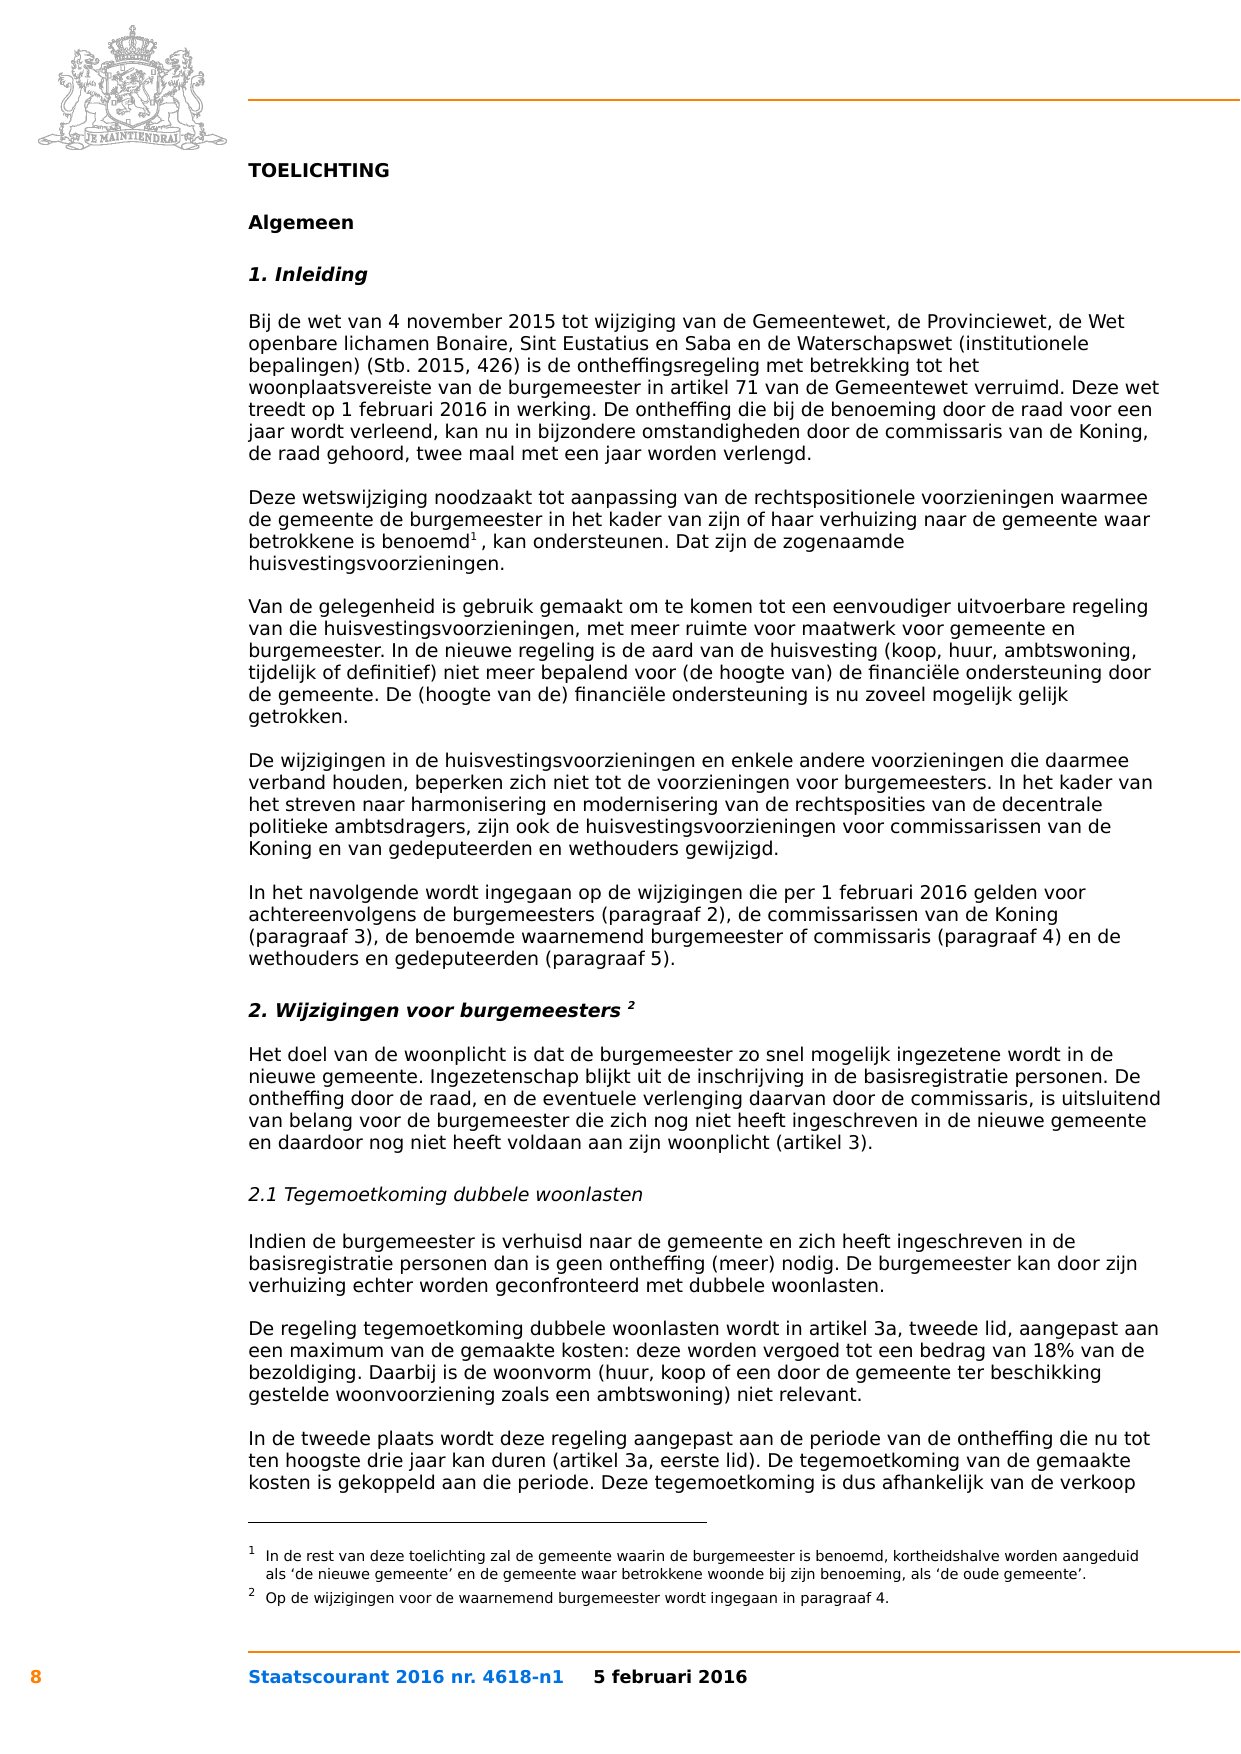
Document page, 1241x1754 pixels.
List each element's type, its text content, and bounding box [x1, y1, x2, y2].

subtitle 2. Wijzigingen voor burgemeesters [248, 1000, 1163, 1022]
text Van de gelegenheid is gebruik gemaakt om te komen tot een eenvoudiger uitvoerbare regeling van die huisvestingsvoorzieningen, met meer ruimte voor maatwerk voor gemeente en burgemeester. In de nieuwe regeling is de aard van de huisvesting (koop, huur, ambtswoning, tijdelijk of definitief) niet meer bepalend voor (de hoogte van) de financiële ondersteuning door de gemeente. De (hoogte van de) financiële ondersteuning is nu zoveel mogelijk gelijk getrokken. [248, 596, 1163, 728]
subtitle Algemeen [248, 212, 1163, 234]
text Het doel van de woonplicht is dat de burgemeester zo snel mogelijk ingezetene wordt in de nieuwe gemeente. Ingezetenschap blijkt uit de inschrijving in de basisregistratie personen. De ontheffing door de raad, en de eventuele verlenging daarvan door de commissaris, is uitsluitend van belang voor de burgemeester die zich nog niet heeft ingeschreven in de nieuwe gemeente en daardoor nog niet heeft voldaan aan zijn woonplicht (artikel 3). [248, 1044, 1163, 1153]
picture [38, 25, 227, 150]
text Bij de wet van 4 november 2015 tot wijziging van de Gemeentewet, de Provinciewet, de Wet openbare lichamen Bonaire, Sint Eustatius en Saba en de Waterschapswet (institutionele bepalingen) (Stb. 2015, 426) is de ontheffingsregeling met betrekking tot het woonplaatsvereiste van de burgemeester in artikel 71 van de Gemeentewet verruimd. Deze wet treedt op 1 februari 2016 in werking. De ontheffing die bij de benoeming door de raad voor een jaar wordt verleend, kan nu in bijzondere omstandigheden door de commissaris van de Koning, de raad gehoord, twee maal met een jaar worden verlengd. [248, 311, 1163, 465]
text In de rest van deze toelichting zal de gemeente waarin de burgemeester is benoemd, kortheidshalve worden aangeduid als ‘de nieuwe gemeente’ en de gemeente waar betrokkene woonde bij zijn benoeming, als ‘de oude gemeente’. [248, 1544, 1163, 1583]
text De wijzigingen in de huisvestingsvoorzieningen en enkele andere voorzieningen die daarmee verband houden, beperken zich niet tot de voorzieningen voor burgemeesters. In het kader van het streven naar harmonisering en modernisering van de rechtsposities van de decentrale politieke ambtsdragers, zijn ook de huisvestingsvoorzieningen voor commissarissen van de Koning en van gedeputeerden en wethouders gewijzigd. [248, 750, 1163, 860]
text Indien de burgemeester is verhuisd naar de gemeente en zich heeft ingeschreven in de basisregistratie personen dan is geen ontheffing (meer) nodig. De burgemeester kan door zijn verhuizing echter worden geconfronteerd met dubbele woonlasten. [248, 1231, 1163, 1296]
text In het navolgende wordt ingegaan op de wijzigingen die per 1 februari 2016 gelden voor achtereenvolgens de burgemeesters (paragraaf 2), de commissarissen van de Koning (paragraaf 3), de benoemde waarnemend burgemeester of commissaris (paragraaf 4) en de wethouders en gedeputeerden (paragraaf 5). [248, 882, 1163, 970]
text Deze wetswijziging noodzaakt tot aanpassing van de rechtspositionele voorzieningen waarmee de gemeente de burgemeester in het kader van zijn of haar verhuizing naar de gemeente waar betrokkene is benoemd, kan ondersteunen. Dat zijn de zogenaamde huisvestingsvoorzieningen. [248, 487, 1163, 574]
text Op de wijzigingen voor de waarnemend burgemeester wordt ingegaan in paragraaf 4. [248, 1586, 1163, 1608]
subtitle 2.1 Tegemoetkoming dubbele woonlasten [248, 1183, 1163, 1206]
subtitle TOELICHTING [248, 160, 1163, 182]
text De regeling tegemoetkoming dubbele woonlasten wordt in artikel 3a, tweede lid, aangepast aan een maximum van de gemaakte kosten: deze worden vergoed tot een bedrag van 18% van de bezoldiging. Daarbij is de woonvorm (huur, koop of een door de gemeente ter beschikking gestelde woonvoorziening zoals een ambtswoning) niet relevant. [248, 1318, 1163, 1406]
subtitle 1. Inleiding [248, 264, 1163, 286]
text In de tweede plaats wordt deze regeling aangepast aan de periode van de ontheffing die nu tot ten hoogste drie jaar kan duren (artikel 3a, eerste lid). De tegemoetkoming van de gemaakte kosten is gekoppeld aan die periode. Deze tegemoetkoming is dus afhankelijk van de verkoop [248, 1428, 1163, 1494]
